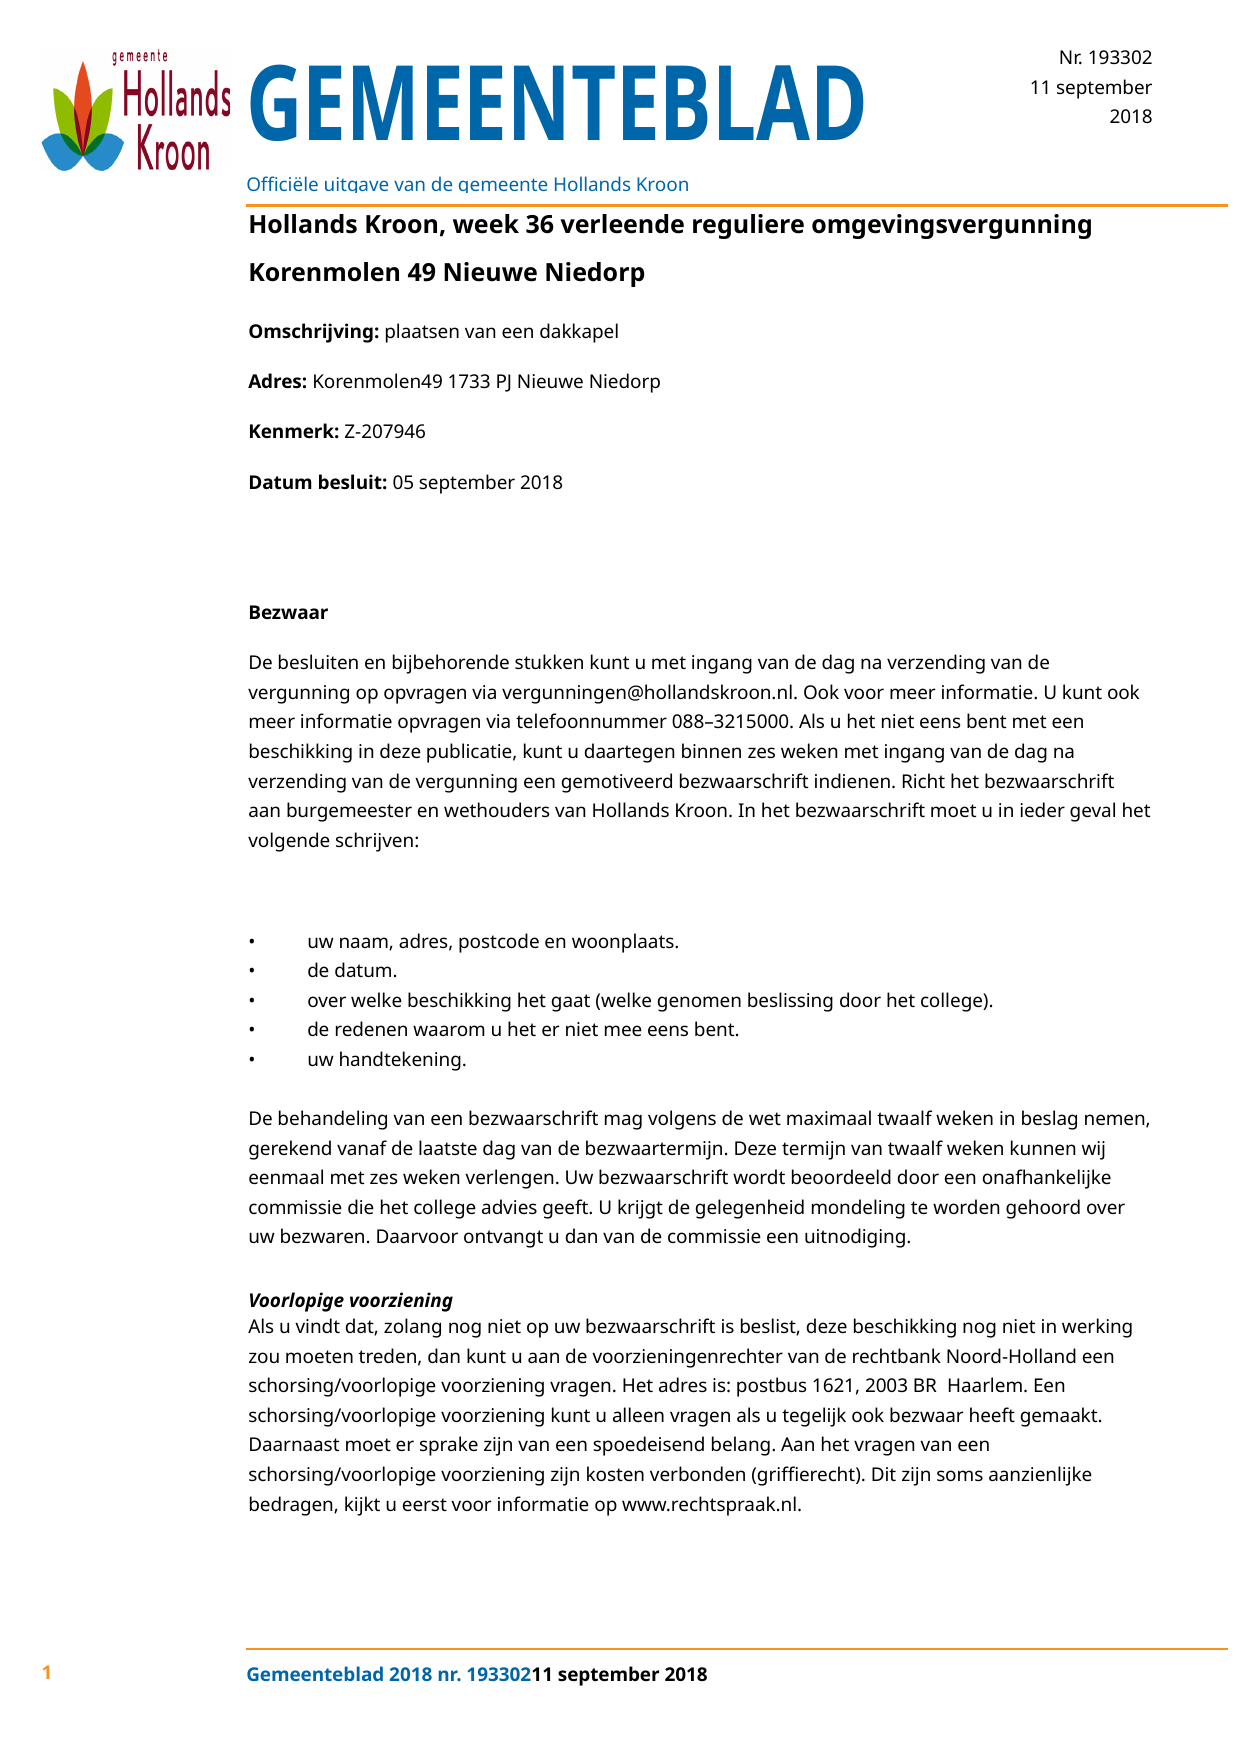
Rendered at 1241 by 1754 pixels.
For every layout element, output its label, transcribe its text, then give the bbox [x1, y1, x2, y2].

text Kenmerk: Z-207946 [248, 419, 1152, 444]
list de datum. [248, 957, 1152, 983]
list uw handtekening. [248, 1046, 1152, 1072]
table_header Datum besluit: 05 september 2018 [248, 469, 700, 495]
text De besluiten en bijbehorende stukken kunt u met ingang van de dag na verzending van de vergunning op opvragen via vergunningen@hollandskroon.nl. Ook voor meer informatie. U kunt ook meer informatie opvragen via telefoonnummer 088–3215000. Als u het niet eens bent met een beschikking in deze publicatie, kunt u daartegen binnen zes weken met ingang van de dag na verzending van de vergunning een gemotiveerd bezwaarschrift indienen. Richt het bezwaarschrift aan burgemeester en wethouders van Hollands Kroon. In het bezwaarschrift moet u in ieder geval het volgende schrijven: [248, 649, 1152, 853]
list over welke beschikking het gaat (welke genomen beslissing door het college). [248, 987, 1152, 1013]
list de redenen waarom u het er niet mee eens bent. [248, 1017, 1152, 1042]
text Omschrijving: plaatsen van een dakkapel [248, 318, 1152, 344]
text Hollands Kroon, week 36 verleende reguliere omgevingsvergunning Korenmolen 49 Nieuwe Niedorp [248, 207, 1152, 288]
picture [41, 47, 231, 172]
text De behandeling van een bezwaarschrift mag volgens de wet maximaal twaalf weken in beslag nemen, gerekend vanaf de laatste dag van de bezwaartermijn. Deze termijn van twaalf weken kunnen wij eenmaal met zes weken verlengen. Uw bezwaarschrift wordt beoordeeld door een onafhankelijke commissie die het college advies geeft. U krijgt de gelegenheid mondeling te worden gehoord over uw bezwaren. Daarvoor ontvangt u dan van de commissie een uitnodiging. [248, 1105, 1152, 1249]
text Als u vindt dat, zolang nog niet op uw bezwaarschrift is beslist, deze beschikking nog niet in werking zou moeten treden, dan kunt u aan de voorzieningenrechter van de rechtbank Noord-Holland een schorsing/voorlopige voorziening vragen. Het adres is: postbus 1621, 2003 BR Haarlem. Een schorsing/voorlopige voorziening kunt u alleen vragen als u tegelijk ook bezwaar heeft gemaakt. Daarnaast moet er sprake zijn van een spoedeisend belang. Aan het vragen van een schorsing/voorlopige voorziening zijn kosten verbonden (griffierecht). Dit zijn soms aanzienlijke bedragen, kijkt u eerst voor informatie op www.rechtspraak.nl. [248, 1313, 1152, 1517]
text Adres: Korenmolen49 1733 PJ Nieuwe Niedorp [248, 368, 1152, 394]
text Voorlopige voorziening [248, 1288, 1152, 1313]
table_header [700, 469, 1152, 495]
text Bezwaar [248, 599, 1152, 625]
list uw naam, adres, postcode en woonplaats. [248, 928, 1152, 953]
